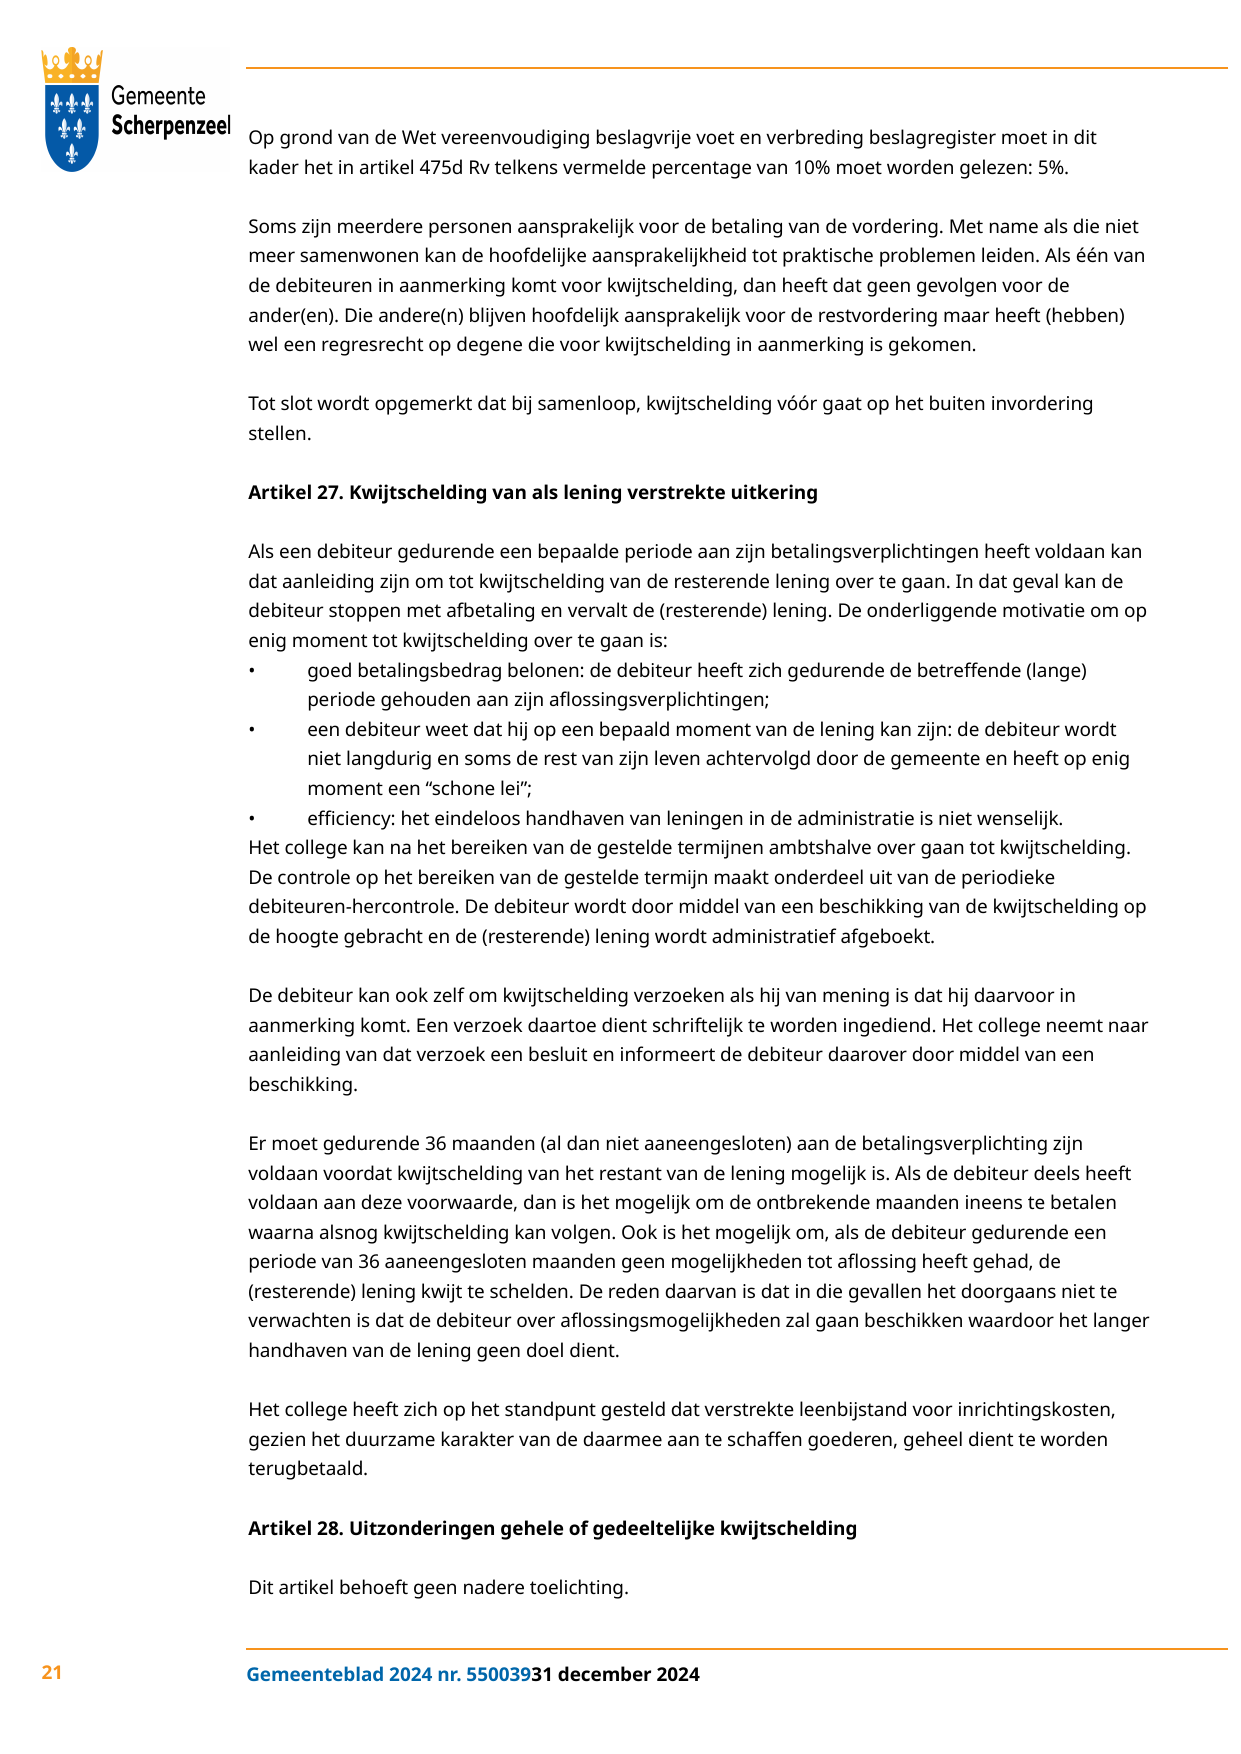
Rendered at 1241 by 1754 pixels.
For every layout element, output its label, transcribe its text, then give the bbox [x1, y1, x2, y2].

text Op grond van de Wet vereenvoudiging beslagvrije voet en verbreding beslagregister moet in dit kader het in artikel 475d Rv telkens vermelde percentage van 10% moet worden gelezen: 5%. [248, 124, 1152, 180]
list een debiteur weet dat hij op een bepaald moment van de lening kan zijn: de debiteur wordt niet langdurig en soms de rest van zijn leven achtervolgd door de gemeente en heeft op enig moment een “schone lei”; [248, 716, 1152, 801]
text Artikel 28. Uitzonderingen gehele of gedeeltelijke kwijtschelding [248, 1515, 1152, 1541]
list goed betalingsbedrag belonen: de debiteur heeft zich gedurende de betreffende (lange) periode gehouden aan zijn aflossingsverplichtingen; [248, 657, 1152, 712]
text Artikel 27. Kwijtschelding van als lening verstrekte uitkering [248, 479, 1152, 505]
list efficiency: het eindeloos handhaven van leningen in de administratie is niet wenselijk. [248, 805, 1152, 831]
text Dit artikel behoeft geen nadere toelichting. [248, 1574, 1152, 1600]
text De debiteur kan ook zelf om kwijtschelding verzoeken als hij van mening is dat hij daarvoor in aanmerking komt. Een verzoek daartoe dient schriftelijk te worden ingediend. Het college neemt naar aanleiding van dat verzoek een besluit en informeert de debiteur daarover door middel van een beschikking. [248, 982, 1152, 1097]
text Het college heeft zich op het standpunt gesteld dat verstrekte leenbijstand voor inrichtingskosten, gezien het duurzame karakter van de daarmee aan te schaffen goederen, geheel dient te worden terugbetaald. [248, 1396, 1152, 1481]
text Het college kan na het bereiken van de gestelde termijnen ambtshalve over gaan tot kwijtschelding. De controle op het bereiken van de gestelde termijn maakt onderdeel uit van de periodieke debiteuren-hercontrole. De debiteur wordt door middel van een beschikking van de kwijtschelding op de hoogte gebracht en de (resterende) lening wordt administratief afgeboekt. [248, 834, 1152, 949]
picture [41, 47, 231, 172]
text Als een debiteur gedurende een bepaalde periode aan zijn betalingsverplichtingen heeft voldaan kan dat aanleiding zijn om tot kwijtschelding van de resterende lening over te gaan. In dat geval kan de debiteur stoppen met afbetaling en vervalt de (resterende) lening. De onderliggende motivatie om op enig moment tot kwijtschelding over te gaan is: [248, 538, 1152, 653]
text Tot slot wordt opgemerkt dat bij samenloop, kwijtschelding vóór gaat op het buiten invordering stellen. [248, 391, 1152, 446]
text Er moet gedurende 36 maanden (al dan niet aaneengesloten) aan de betalingsverplichting zijn voldaan voordat kwijtschelding van het restant van de lening mogelijk is. Als de debiteur deels heeft voldaan aan deze voorwaarde, dan is het mogelijk om de ontbrekende maanden ineens te betalen waarna alsnog kwijtschelding kan volgen. Ook is het mogelijk om, als de debiteur gedurende een periode van 36 aaneengesloten maanden geen mogelijkheden tot aflossing heeft gehad, de (resterende) lening kwijt te schelden. De reden daarvan is dat in die gevallen het doorgaans niet te verwachten is dat de debiteur over aflossingsmogelijkheden zal gaan beschikken waardoor het langer handhaven van de lening geen doel dient. [248, 1130, 1152, 1363]
text Soms zijn meerdere personen aansprakelijk voor de betaling van de vordering. Met name als die niet meer samenwonen kan de hoofdelijke aansprakelijkheid tot praktische problemen leiden. Als één van de debiteuren in aanmerking komt voor kwijtschelding, dan heeft dat geen gevolgen voor de ander(en). Die andere(n) blijven hoofdelijk aansprakelijk voor de restvordering maar heeft (hebben) wel een regresrecht op degene die voor kwijtschelding in aanmerking is gekomen. [248, 213, 1152, 357]
